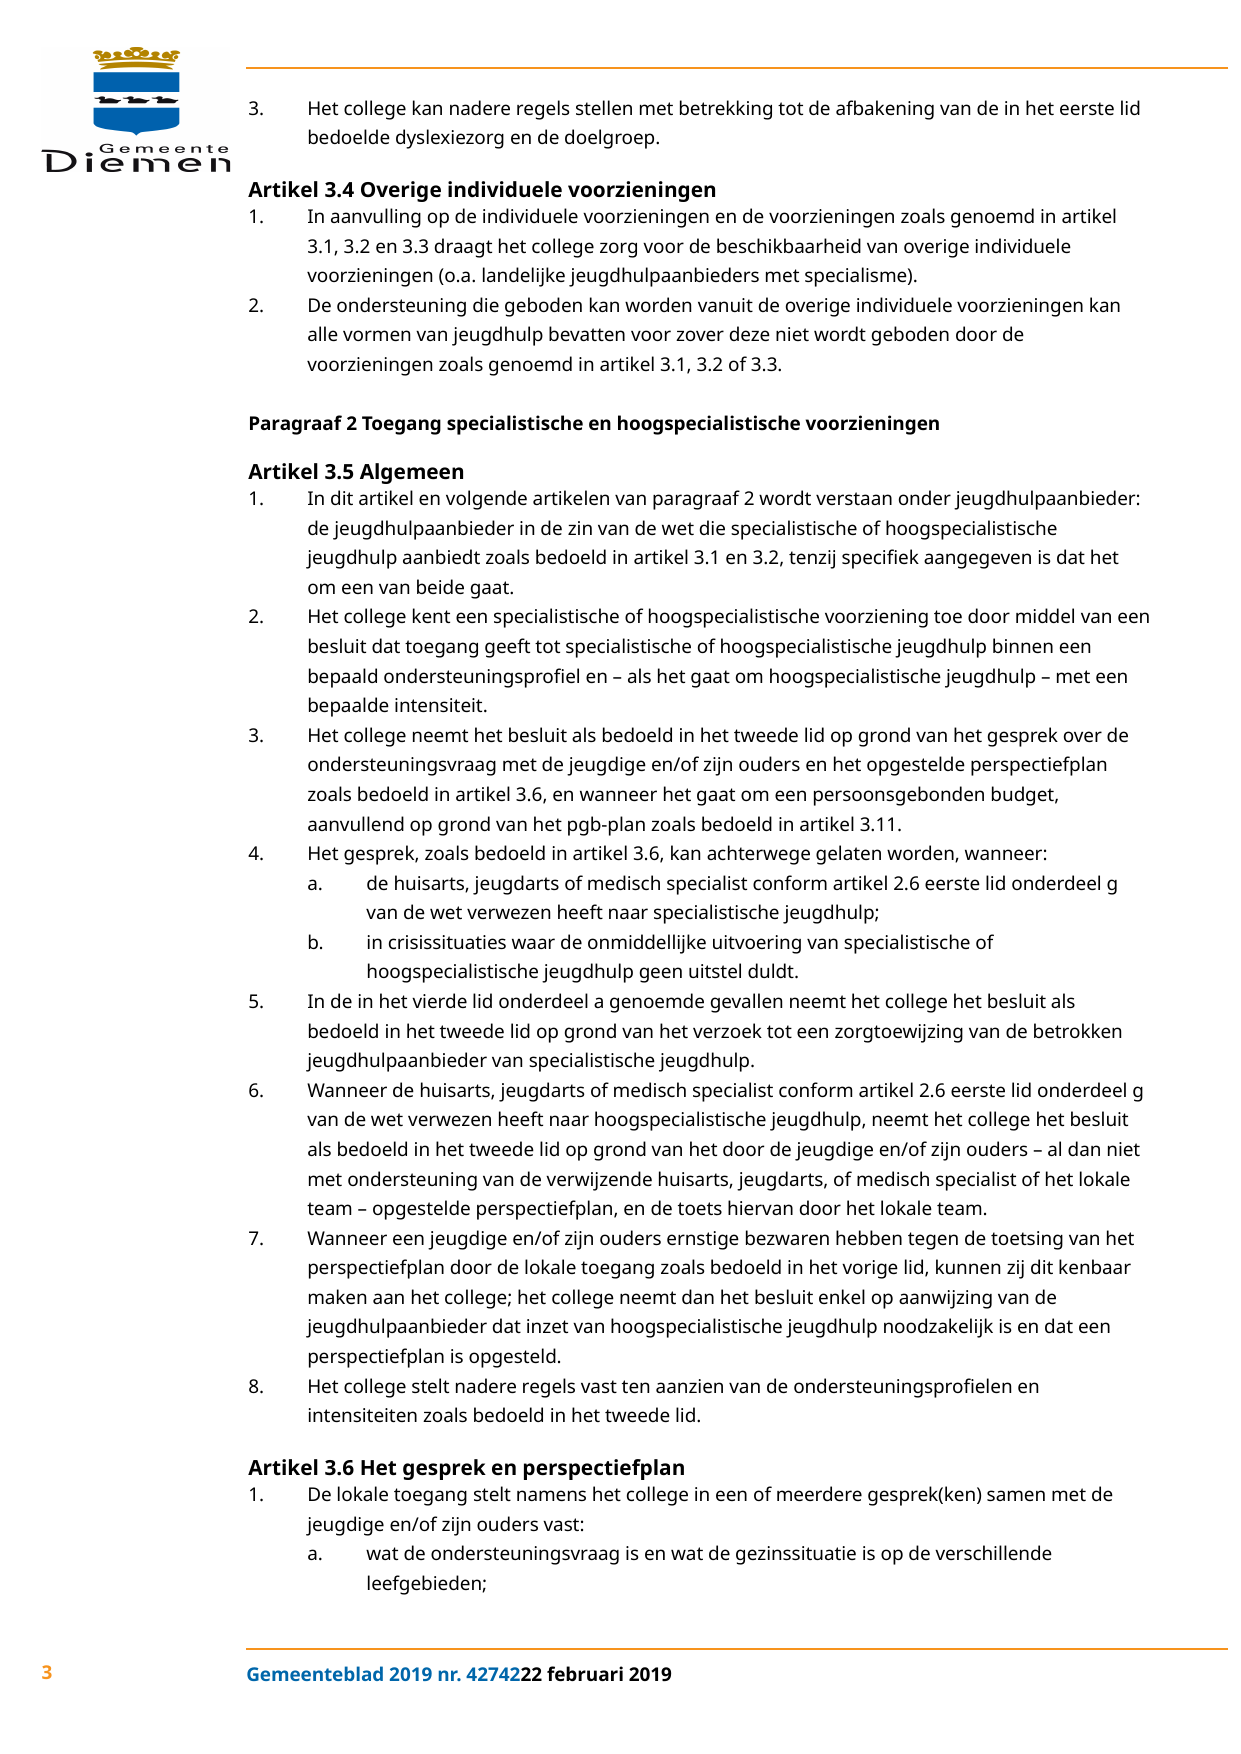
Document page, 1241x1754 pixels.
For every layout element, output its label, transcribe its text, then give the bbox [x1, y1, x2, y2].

list De ondersteuning die geboden kan worden vanuit de overige individuele voorzieningen kan alle vormen van jeugdhulp bevatten voor zover deze niet wordt geboden door de voorzieningen zoals genoemd in artikel 3.1, 3.2 of 3.3. [248, 292, 1152, 377]
text Artikel 3.5 Algemeen [248, 457, 1152, 485]
list In de in het vierde lid onderdeel a genoemde gevallen neemt het college het besluit als bedoeld in het tweede lid op grond van het verzoek tot een zorgtoewijzing van de betrokken jeugdhulpaanbieder van specialistische jeugdhulp. [248, 988, 1152, 1073]
list wat de ondersteuningsvraag is en wat de gezinssituatie is op de verschillende leefgebieden; [307, 1540, 1152, 1596]
list Het college stelt nadere regels vast ten aanzien van de ondersteuningsprofielen en intensiteiten zoals bedoeld in het tweede lid. [248, 1373, 1152, 1428]
list Het gesprek, zoals bedoeld in artikel 3.6, kan achterwege gelaten worden, wanneer: [248, 840, 1152, 866]
list Wanneer een jeugdige en/of zijn ouders ernstige bezwaren hebben tegen de toetsing van het perspectiefplan door de lokale toegang zoals bedoeld in het vorige lid, kunnen zij dit kenbaar maken aan het college; het college neemt dan het besluit enkel op aanwijzing van de jeugdhulpaanbieder dat inzet van hoogspecialistische jeugdhulp noodzakelijk is en dat een perspectiefplan is opgesteld. [248, 1225, 1152, 1369]
list De lokale toegang stelt namens het college in een of meerdere gesprek(ken) samen met de jeugdige en/of zijn ouders vast: [248, 1481, 1152, 1537]
text Artikel 3.6 Het gesprek en perspectiefplan [248, 1453, 1152, 1481]
list Het college kent een specialistische of hoogspecialistische voorziening toe door middel van een besluit dat toegang geeft tot specialistische of hoogspecialistische jeugdhulp binnen een bepaald ondersteuningsprofiel en – als het gaat om hoogspecialistische jeugdhulp – met een bepaalde intensiteit. [248, 604, 1152, 718]
list in crisissituaties waar de onmiddellijke uitvoering van specialistische of hoogspecialistische jeugdhulp geen uitstel duldt. [307, 929, 1152, 984]
list In aanvulling op de individuele voorzieningen en de voorzieningen zoals genoemd in artikel 3.1, 3.2 en 3.3 draagt het college zorg voor de beschikbaarheid van overige individuele voorzieningen (o.a. landelijke jeugdhulpaanbieders met specialisme). [248, 203, 1152, 288]
list Wanneer de huisarts, jeugdarts of medisch specialist conform artikel 2.6 eerste lid onderdeel g van de wet verwezen heeft naar hoogspecialistische jeugdhulp, neemt het college het besluit als bedoeld in het tweede lid op grond van het door de jeugdige en/of zijn ouders – al dan niet met ondersteuning van de verwijzende huisarts, jeugdarts, of medisch specialist of het lokale team – opgestelde perspectiefplan, en de toets hiervan door het lokale team. [248, 1077, 1152, 1221]
list Het college neemt het besluit als bedoeld in het tweede lid op grond van het gesprek over de ondersteuningsvraag met de jeugdige en/of zijn ouders en het opgestelde perspectiefplan zoals bedoeld in artikel 3.6, en wanneer het gaat om een persoonsgebonden budget, aanvullend op grond van het pgb-plan zoals bedoeld in artikel 3.11. [248, 722, 1152, 836]
picture [41, 47, 231, 172]
list In dit artikel en volgende artikelen van paragraaf 2 wordt verstaan onder jeugdhulpaanbieder: de jeugdhulpaanbieder in de zin van de wet die specialistische of hoogspecialistische jeugdhulp aanbiedt zoals bedoeld in artikel 3.1 en 3.2, tenzij specifiek aangegeven is dat het om een van beide gaat. [248, 485, 1152, 600]
text Paragraaf 2 Toegang specialistische en hoogspecialistische voorzieningen [248, 410, 1152, 436]
text Artikel 3.4 Overige individuele voorzieningen [248, 175, 1152, 203]
list Het college kan nadere regels stellen met betrekking tot de afbakening van de in het eerste lid bedoelde dyslexiezorg en de doelgroep. [248, 95, 1152, 150]
list de huisarts, jeugdarts of medisch specialist conform artikel 2.6 eerste lid onderdeel g van de wet verwezen heeft naar specialistische jeugdhulp; [307, 870, 1152, 925]
